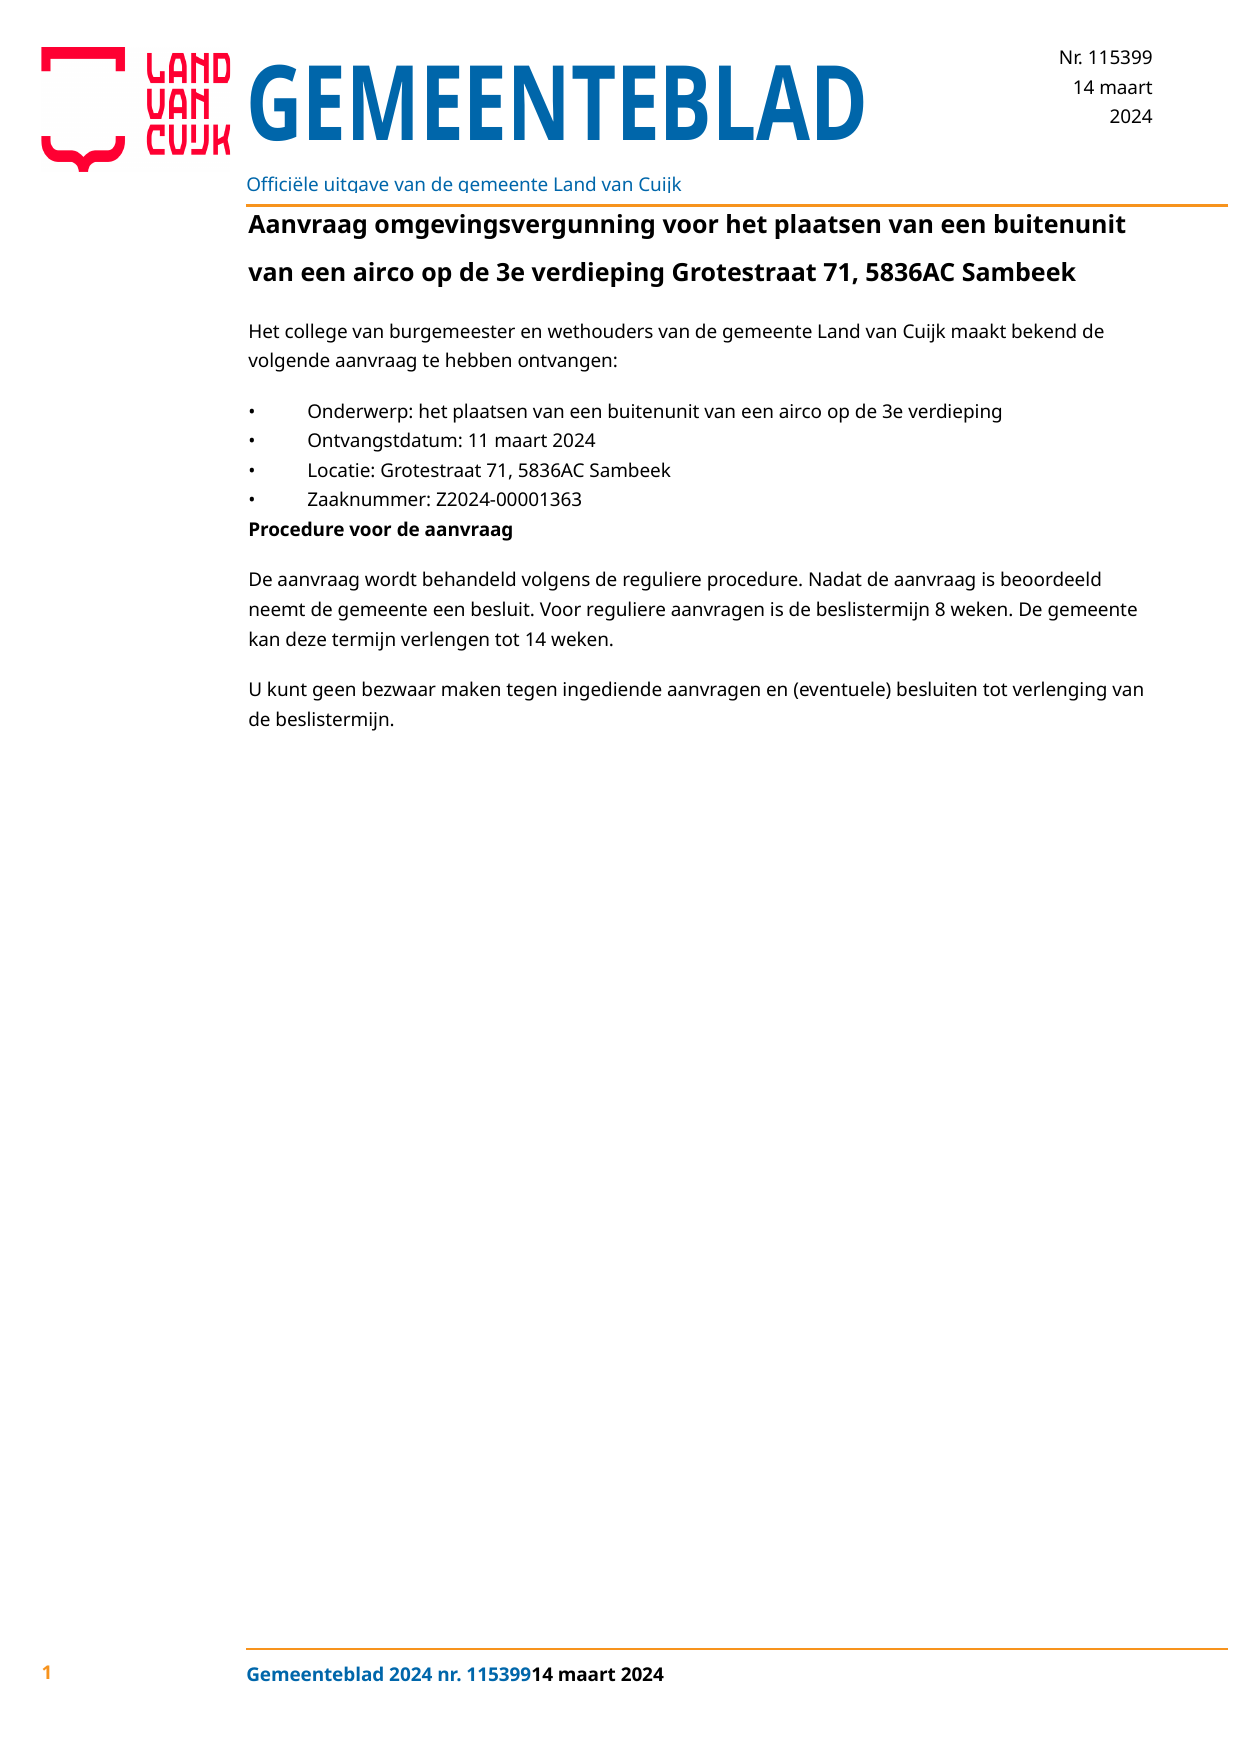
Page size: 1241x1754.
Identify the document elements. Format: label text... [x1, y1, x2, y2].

text Aanvraag omgevingsvergunning voor het plaatsen van een buitenunit van een airco op de 3e verdieping Grotestraat 71, 5836AC Sambeek [248, 207, 1152, 288]
list Zaaknummer: Z2024-00001363 [248, 487, 1152, 512]
list Locatie: Grotestraat 71, 5836AC Sambeek [248, 457, 1152, 483]
list Ontvangstdatum: 11 maart 2024 [248, 427, 1152, 453]
picture [41, 47, 231, 172]
text Het college van burgemeester en wethouders van de gemeente Land van Cuijk maakt bekend de volgende aanvraag te hebben ontvangen: [248, 318, 1152, 373]
list Onderwerp: het plaatsen van een buitenunit van een airco op de 3e verdieping [248, 398, 1152, 424]
text U kunt geen bezwaar maken tegen ingediende aanvragen en (eventuele) besluiten tot verlenging van de beslistermijn. [248, 676, 1152, 732]
text De aanvraag wordt behandeld volgens de reguliere procedure. Nadat de aanvraag is beoordeeld neemt de gemeente een besluit. Voor reguliere aanvragen is de beslistermijn 8 weken. De gemeente kan deze termijn verlengen tot 14 weken. [248, 567, 1152, 652]
text Procedure voor de aanvraag [248, 516, 1152, 542]
